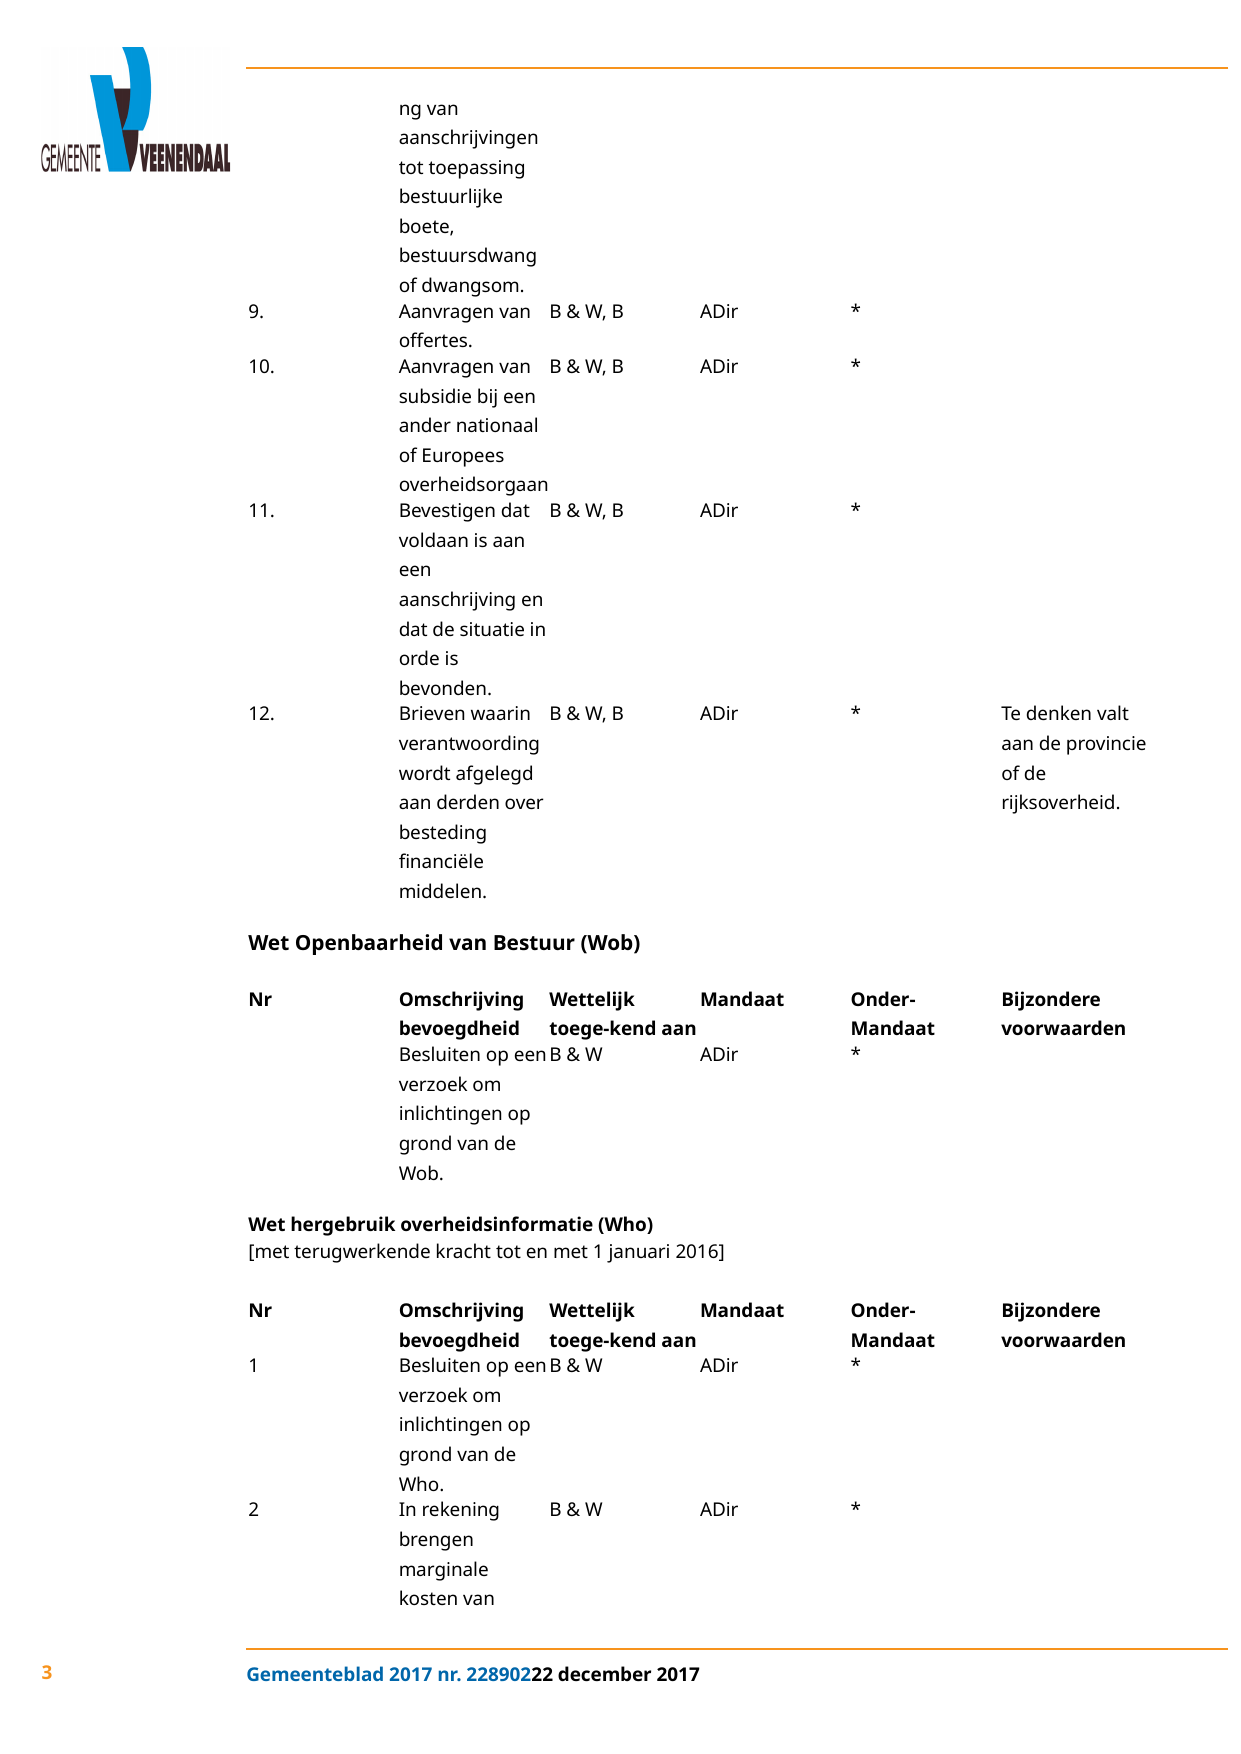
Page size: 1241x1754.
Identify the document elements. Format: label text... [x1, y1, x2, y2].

table_cell Aanvragen van subsidie bij een ander nationaal of Europees overheidsorgaan [399, 353, 549, 497]
table_cell [248, 701, 398, 904]
table_cell [1001, 498, 1152, 701]
table_header Omschrijving bevoegdheid [399, 986, 549, 1041]
picture [41, 47, 130, 172]
table_cell [1001, 1041, 1152, 1185]
table_cell In rekening brengen marginale kosten van [399, 1497, 549, 1611]
table_cell * [850, 1041, 1001, 1185]
table_cell ng van aanschrijvingen tot toepassing bestuurlijke boete, bestuursdwang of dwangsom. [399, 95, 549, 298]
table_header Mandaat [700, 1297, 850, 1352]
table_cell B & W, B [549, 498, 700, 701]
table_cell * [850, 701, 1001, 904]
table_cell * [850, 498, 1001, 701]
table_cell * [850, 353, 1001, 497]
table_cell * [850, 1353, 1001, 1497]
table_cell ADir [700, 701, 850, 904]
table_cell Bevestigen dat voldaan is aan een aanschrijving en dat de situatie in orde is bevonden. [399, 498, 549, 701]
table_cell B & W [549, 1497, 700, 1611]
table_cell [700, 95, 850, 298]
table_cell [248, 353, 398, 497]
table_cell [248, 298, 398, 353]
table_cell ADir [700, 1353, 850, 1497]
table_header Mandaat [700, 986, 850, 1041]
text Wet Openbaarheid van Bestuur (Wob) [248, 928, 1152, 956]
table_cell [1001, 298, 1152, 353]
table_header Onder- Mandaat [850, 986, 1001, 1041]
table_header Nr [248, 986, 398, 1041]
table_cell [248, 498, 398, 701]
table_cell ADir [700, 298, 850, 353]
table_header Wettelijk toege-kend aan [549, 986, 700, 1041]
table_cell Aanvragen van offertes. [399, 298, 549, 353]
table_cell ADir [700, 498, 850, 701]
table_cell B & W, B [549, 298, 700, 353]
table_header Wettelijk toege-kend aan [549, 1297, 700, 1352]
table_cell ADir [700, 1497, 850, 1611]
picture [123, 47, 231, 172]
table_cell * [850, 1497, 1001, 1611]
table_cell B & W [549, 1353, 700, 1497]
table_cell Besluiten op een verzoek om inlichtingen op grond van de Wob. [399, 1041, 549, 1185]
text Wet hergebruik overheidsinformatie (Who) [248, 1209, 1152, 1238]
table_cell * [850, 298, 1001, 353]
table_cell [850, 95, 1001, 298]
table_cell [1001, 95, 1152, 298]
table_cell Te denken valt aan de provincie of de rijksoverheid. [1001, 701, 1152, 904]
table_cell [1001, 1497, 1152, 1611]
table_cell ADir [700, 1041, 850, 1185]
table_header Bijzondere voorwaarden [1001, 986, 1152, 1041]
table_header Onder- Mandaat [850, 1297, 1001, 1352]
table_cell Brieven waarin verantwoording wordt afgelegd aan derden over besteding financiële middelen. [399, 701, 549, 904]
table_cell Besluiten op een verzoek om inlichtingen op grond van de Who. [399, 1353, 549, 1497]
text [met terugwerkende kracht tot en met 1 januari 2016] [248, 1238, 1152, 1264]
table_cell ADir [700, 353, 850, 497]
table_cell [248, 95, 398, 298]
table_cell 1 [248, 1353, 398, 1497]
table_cell [549, 95, 700, 298]
table_header Omschrijving bevoegdheid [399, 1297, 549, 1352]
table_cell [1001, 353, 1152, 497]
table_cell B & W [549, 1041, 700, 1185]
table_header Nr [248, 1297, 398, 1352]
table_cell B & W, B [549, 353, 700, 497]
table_cell [248, 1041, 398, 1185]
table_cell [1001, 1353, 1152, 1497]
table_cell B & W, B [549, 701, 700, 904]
table_cell 2 [248, 1497, 398, 1611]
table_header Bijzondere voorwaarden [1001, 1297, 1152, 1352]
